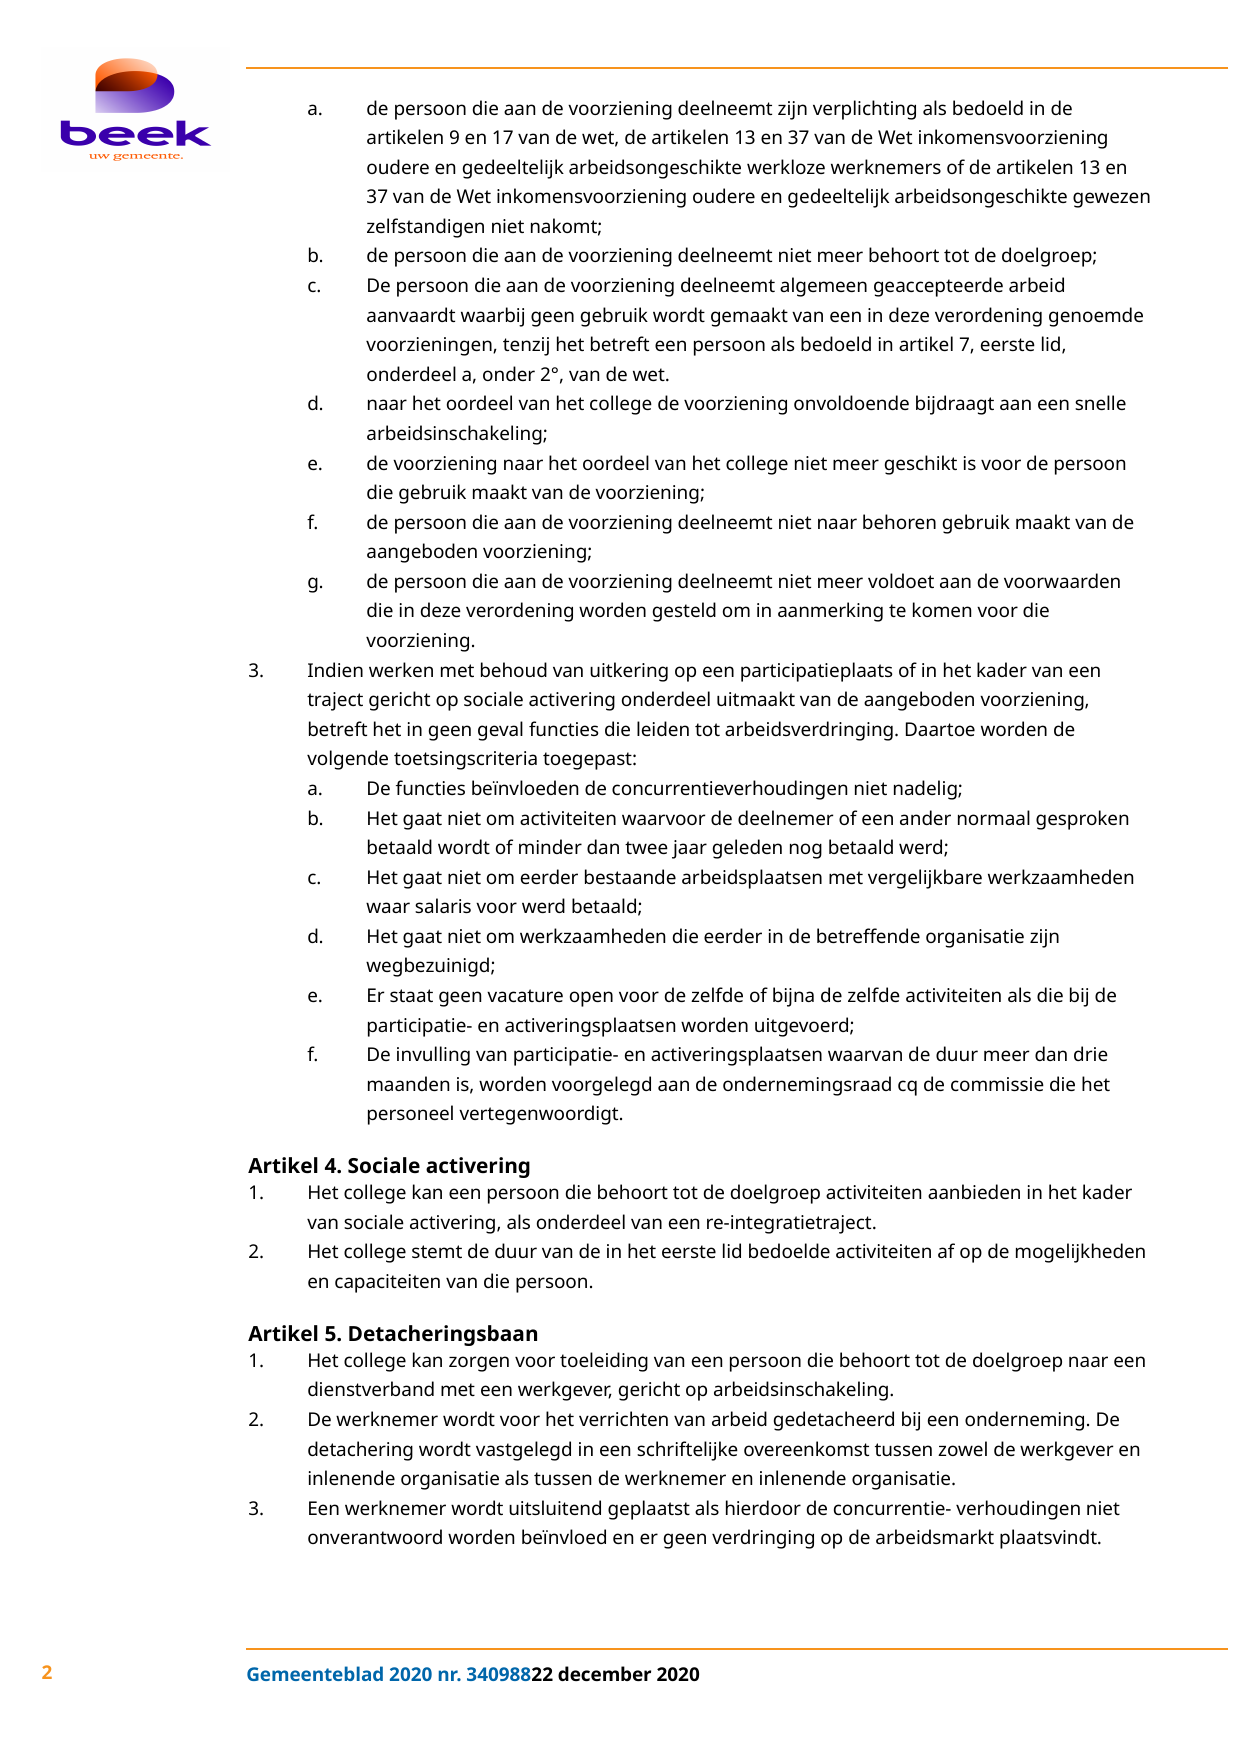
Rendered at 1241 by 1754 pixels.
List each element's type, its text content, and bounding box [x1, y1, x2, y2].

text Artikel 4. Sociale activering [248, 1151, 1152, 1179]
list de persoon die aan de voorziening deelneemt niet naar behoren gebruik maakt van de aangeboden voorziening; [307, 509, 1152, 564]
text Artikel 5. Detacheringsbaan [248, 1319, 1152, 1347]
list De invulling van participatie- en activeringsplaatsen waarvan de duur meer dan drie maanden is, worden voorgelegd aan de ondernemingsraad cq de commissie die het personeel vertegenwoordigt. [307, 1041, 1152, 1126]
list Het gaat niet om eerder bestaande arbeidsplaatsen met vergelijkbare werkzaamheden waar salaris voor werd betaald; [307, 864, 1152, 919]
list de persoon die aan de voorziening deelneemt zijn verplichting als bedoeld in de artikelen 9 en 17 van de wet, de artikelen 13 en 37 van de Wet inkomensvoorziening oudere en gedeeltelijk arbeidsongeschikte werkloze werknemers of de artikelen 13 en 37 van de Wet inkomensvoorziening oudere en gedeeltelijk arbeidsongeschikte gewezen zelfstandigen niet nakomt; [307, 95, 1152, 239]
list Het gaat niet om activiteiten waarvoor de deelnemer of een ander normaal gesproken betaald wordt of minder dan twee jaar geleden nog betaald werd; [307, 805, 1152, 860]
list Een werknemer wordt uitsluitend geplaatst als hierdoor de concurrentie- verhoudingen niet onverantwoord worden beïnvloed en er geen verdringing op de arbeidsmarkt plaatsvindt. [248, 1495, 1152, 1550]
list de voorziening naar het oordeel van het college niet meer geschikt is voor de persoon die gebruik maakt van de voorziening; [307, 450, 1152, 505]
picture [41, 47, 231, 172]
list de persoon die aan de voorziening deelneemt niet meer behoort tot de doelgroep; [307, 243, 1152, 268]
list Er staat geen vacature open voor de zelfde of bijna de zelfde activiteiten als die bij de participatie- en activeringsplaatsen worden uitgevoerd; [307, 982, 1152, 1038]
list naar het oordeel van het college de voorziening onvoldoende bijdraagt aan een snelle arbeidsinschakeling; [307, 391, 1152, 446]
list Indien werken met behoud van uitkering op een participatieplaats of in het kader van een traject gericht op sociale activering onderdeel uitmaakt van de aangeboden voorziening, betreft het in geen geval functies die leiden tot arbeidsverdringing. Daartoe worden de volgende toetsingscriteria toegepast: [248, 657, 1152, 771]
list De functies beïnvloeden de concurrentieverhoudingen niet nadelig; [307, 775, 1152, 801]
list Het gaat niet om werkzaamheden die eerder in de betreffende organisatie zijn wegbezuinigd; [307, 923, 1152, 978]
list Het college stemt de duur van de in het eerste lid bedoelde activiteiten af op de mogelijkheden en capaciteiten van die persoon. [248, 1239, 1152, 1294]
list Het college kan een persoon die behoort tot de doelgroep activiteiten aanbieden in het kader van sociale activering, als onderdeel van een re-integratietraject. [248, 1179, 1152, 1235]
list De werknemer wordt voor het verrichten van arbeid gedetacheerd bij een onderneming. De detachering wordt vastgelegd in een schriftelijke overeenkomst tussen zowel de werkgever en inlenende organisatie als tussen de werknemer en inlenende organisatie. [248, 1406, 1152, 1491]
list De persoon die aan de voorziening deelneemt algemeen geaccepteerde arbeid aanvaardt waarbij geen gebruik wordt gemaakt van een in deze verordening genoemde voorzieningen, tenzij het betreft een persoon als bedoeld in artikel 7, eerste lid, onderdeel a, onder 2°, van de wet. [307, 272, 1152, 387]
list de persoon die aan de voorziening deelneemt niet meer voldoet aan de voorwaarden die in deze verordening worden gesteld om in aanmerking te komen voor die voorziening. [307, 568, 1152, 653]
list Het college kan zorgen voor toeleiding van een persoon die behoort tot de doelgroep naar een dienstverband met een werkgever, gericht op arbeidsinschakeling. [248, 1347, 1152, 1402]
